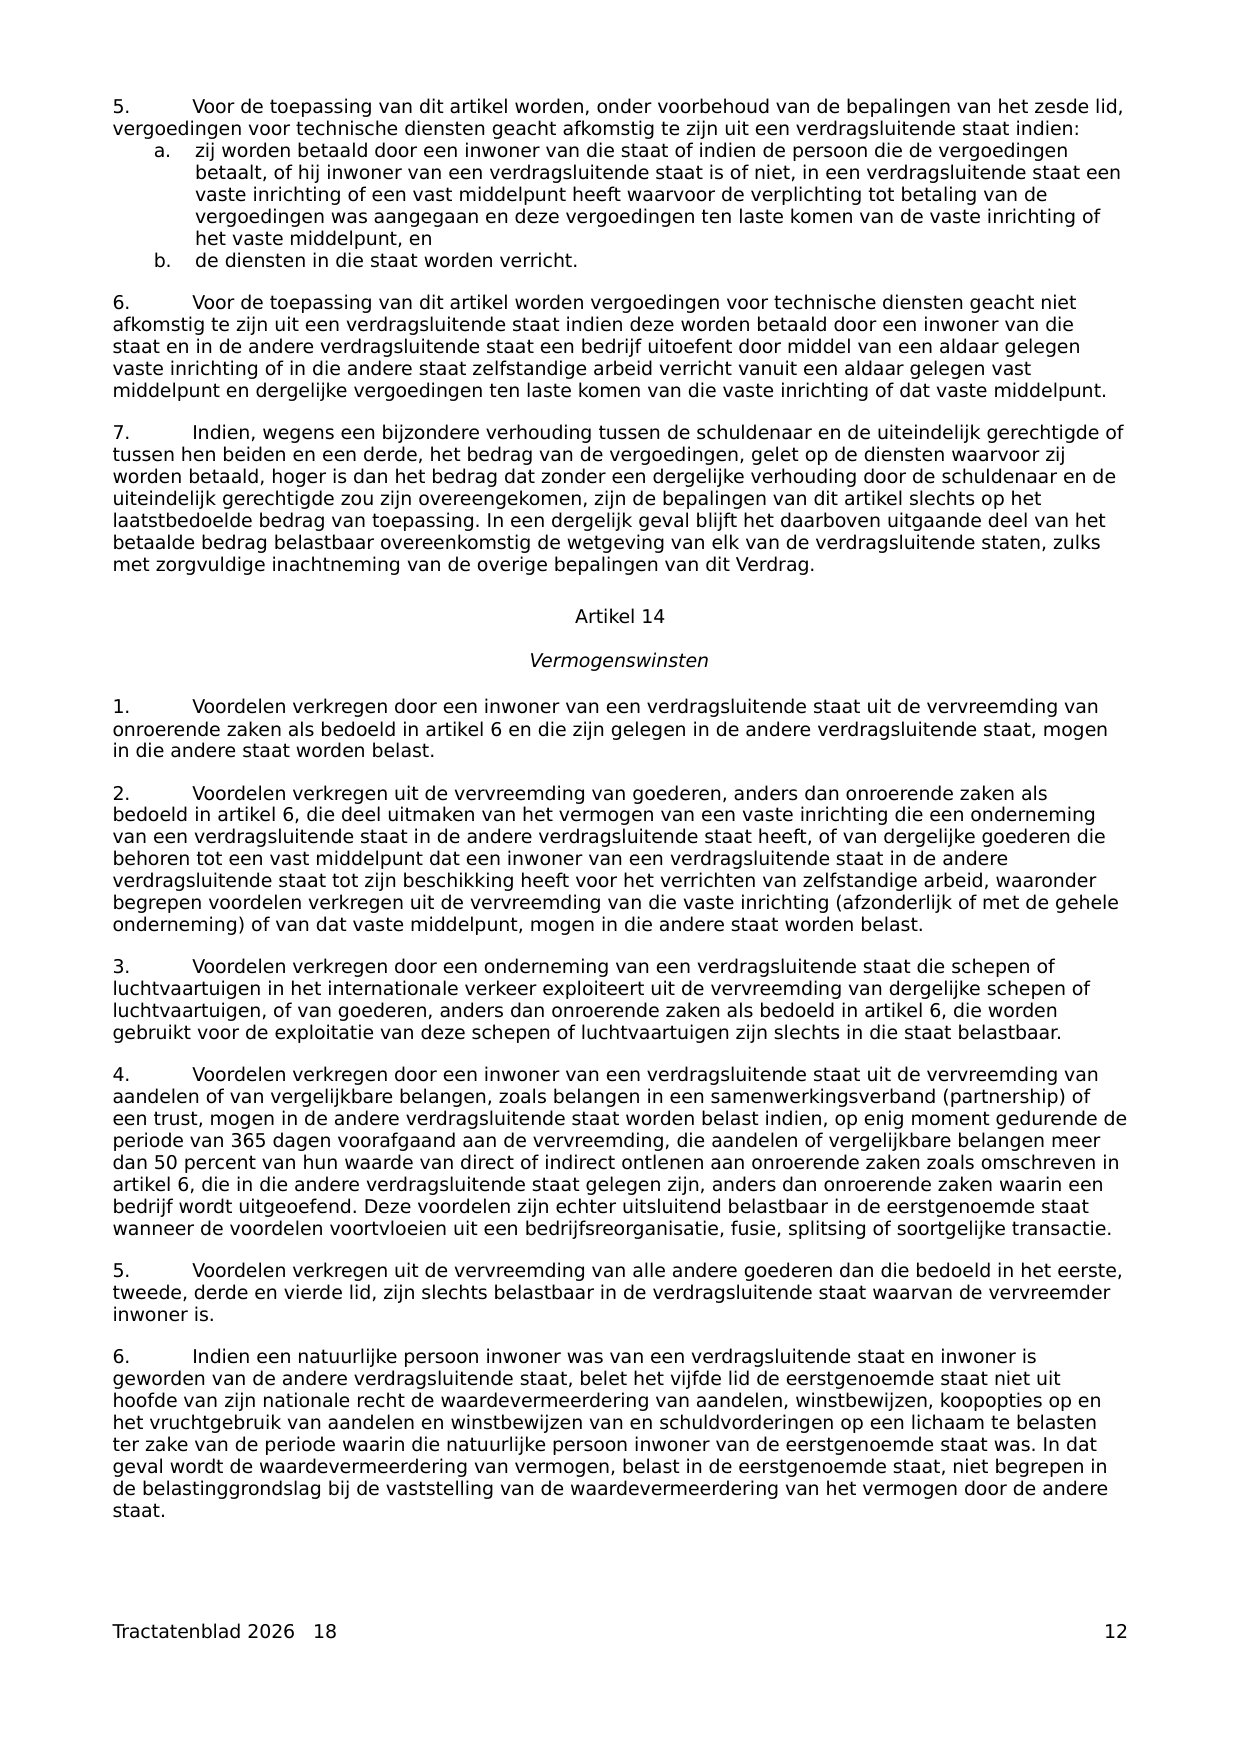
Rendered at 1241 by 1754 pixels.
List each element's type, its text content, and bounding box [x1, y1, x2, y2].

text b. de diensten in die staat worden verricht. [153, 250, 1128, 272]
text 7. Indien, wegens een bijzondere verhouding tussen de schuldenaar en de uiteindelijk gerechtigde of tussen hen beiden en een derde, het bedrag van de vergoedingen, gelet op de diensten waarvoor zij worden betaald, hoger is dan het bedrag dat zonder een dergelijke verhouding door de schuldenaar en de uiteindelijk gerechtigde zou zijn overeengekomen, zijn de bepalingen van dit artikel slechts op het laatstbedoelde bedrag van toepassing. In een dergelijk geval blijft het daarboven uitgaande deel van het betaalde bedrag belastbaar overeenkomstig de wetgeving van elk van de verdragsluitende staten, zulks met zorgvuldige inachtneming van de overige bepalingen van dit Verdrag. [112, 422, 1128, 576]
text 6. Voor de toepassing van dit artikel worden vergoedingen voor technische diensten geacht niet afkomstig te zijn uit een verdragsluitende staat indien deze worden betaald door een inwoner van die staat en in de andere verdragsluitende staat een bedrijf uitoefent door middel van een aldaar gelegen vaste inrichting of in die andere staat zelfstandige arbeid verricht vanuit een aldaar gelegen vast middelpunt en dergelijke vergoedingen ten laste komen van die vaste inrichting of dat vaste middelpunt. [112, 292, 1128, 402]
text a. zij worden betaald door een inwoner van die staat of indien de persoon die de vergoedingen betaalt, of hij inwoner van een verdragsluitende staat is of niet, in een verdragsluitende staat een vaste inrichting of een vast middelpunt heeft waarvoor de verplichting tot betaling van de vergoedingen was aangegaan en deze vergoedingen ten laste komen van de vaste inrichting of het vaste middelpunt, en [153, 140, 1128, 250]
subtitle Artikel 14 Vermogenswinsten [112, 606, 1128, 671]
text 2. Voordelen verkregen uit de vervreemding van goederen, anders dan onroerende zaken als bedoeld in artikel 6, die deel uitmaken van het vermogen van een vaste inrichting die een onderneming van een verdragsluitende staat in de andere verdragsluitende staat heeft, of van dergelijke goederen die behoren tot een vast middelpunt dat een inwoner van een verdragsluitende staat in de andere verdragsluitende staat tot zijn beschikking heeft voor het verrichten van zelfstandige arbeid, waaronder begrepen voordelen verkregen uit de vervreemding van die vaste inrichting (afzonderlijk of met de gehele onderneming) of van dat vaste middelpunt, mogen in die andere staat worden belast. [112, 782, 1128, 936]
text 4. Voordelen verkregen door een inwoner van een verdragsluitende staat uit de vervreemding van aandelen of van vergelijkbare belangen, zoals belangen in een samenwerkingsverband (partnership) of een trust, mogen in de andere verdragsluitende staat worden belast indien, op enig moment gedurende de periode van 365 dagen voorafgaand aan de vervreemding, die aandelen of vergelijkbare belangen meer dan 50 percent van hun waarde van direct of indirect ontlenen aan onroerende zaken zoals omschreven in artikel 6, die in die andere verdragsluitende staat gelegen zijn, anders dan onroerende zaken waarin een bedrijf wordt uitgeoefend. Deze voordelen zijn echter uitsluitend belastbaar in de eerstgenoemde staat wanneer de voordelen voortvloeien uit een bedrijfsreorganisatie, fusie, splitsing of soortgelijke transactie. [112, 1064, 1128, 1240]
text 5. Voor de toepassing van dit artikel worden, onder voorbehoud van de bepalingen van het zesde lid, vergoedingen voor technische diensten geacht afkomstig te zijn uit een verdragsluitende staat indien: [112, 96, 1128, 140]
text 1. Voordelen verkregen door een inwoner van een verdragsluitende staat uit de vervreemding van onroerende zaken als bedoeld in artikel 6 en die zijn gelegen in de andere verdragsluitende staat, mogen in die andere staat worden belast. [112, 696, 1128, 762]
text 3. Voordelen verkregen door een onderneming van een verdragsluitende staat die schepen of luchtvaartuigen in het internationale verkeer exploiteert uit de vervreemding van dergelijke schepen of luchtvaartuigen, of van goederen, anders dan onroerende zaken als bedoeld in artikel 6, die worden gebruikt voor de exploitatie van deze schepen of luchtvaartuigen zijn slechts in die staat belastbaar. [112, 956, 1128, 1044]
text 5. Voordelen verkregen uit de vervreemding van alle andere goederen dan die bedoeld in het eerste, tweede, derde en vierde lid, zijn slechts belastbaar in de verdragsluitende staat waarvan de vervreemder inwoner is. [112, 1260, 1128, 1326]
text 6. Indien een natuurlijke persoon inwoner was van een verdragsluitende staat en inwoner is geworden van de andere verdragsluitende staat, belet het vijfde lid de eerstgenoemde staat niet uit hoofde van zijn nationale recht de waardevermeerdering van aandelen, winstbewijzen, koopopties op en het vruchtgebruik van aandelen en winstbewijzen van en schuldvorderingen op een lichaam te belasten ter zake van de periode waarin die natuurlijke persoon inwoner van de eerstgenoemde staat was. In dat geval wordt de waardevermeerdering van vermogen, belast in de eerstgenoemde staat, niet begrepen in de belastinggrondslag bij de vaststelling van de waardevermeerdering van het vermogen door de andere staat. [112, 1346, 1128, 1522]
